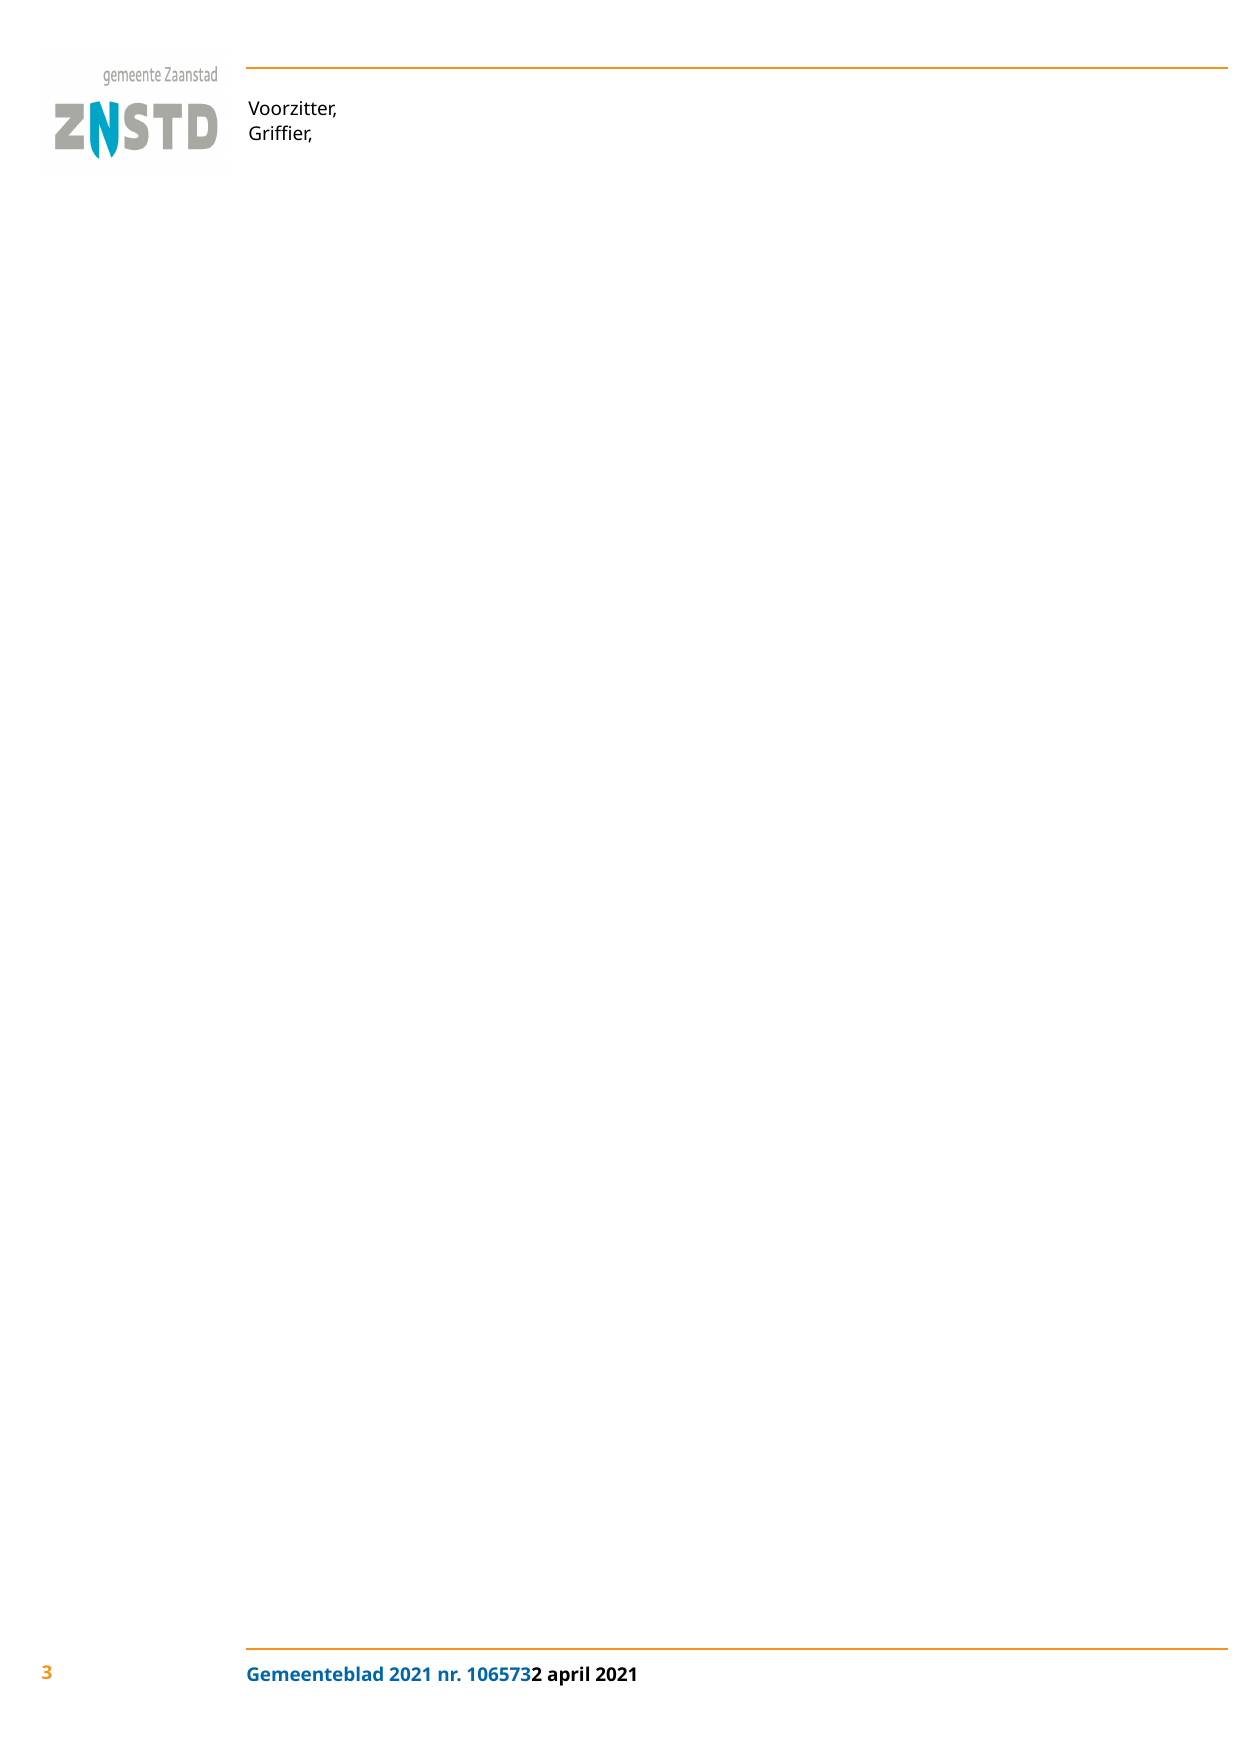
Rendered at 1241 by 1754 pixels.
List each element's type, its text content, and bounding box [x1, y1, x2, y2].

text Griffier, [248, 121, 1152, 146]
text Voorzitter, [248, 95, 1152, 121]
picture [41, 47, 231, 172]
